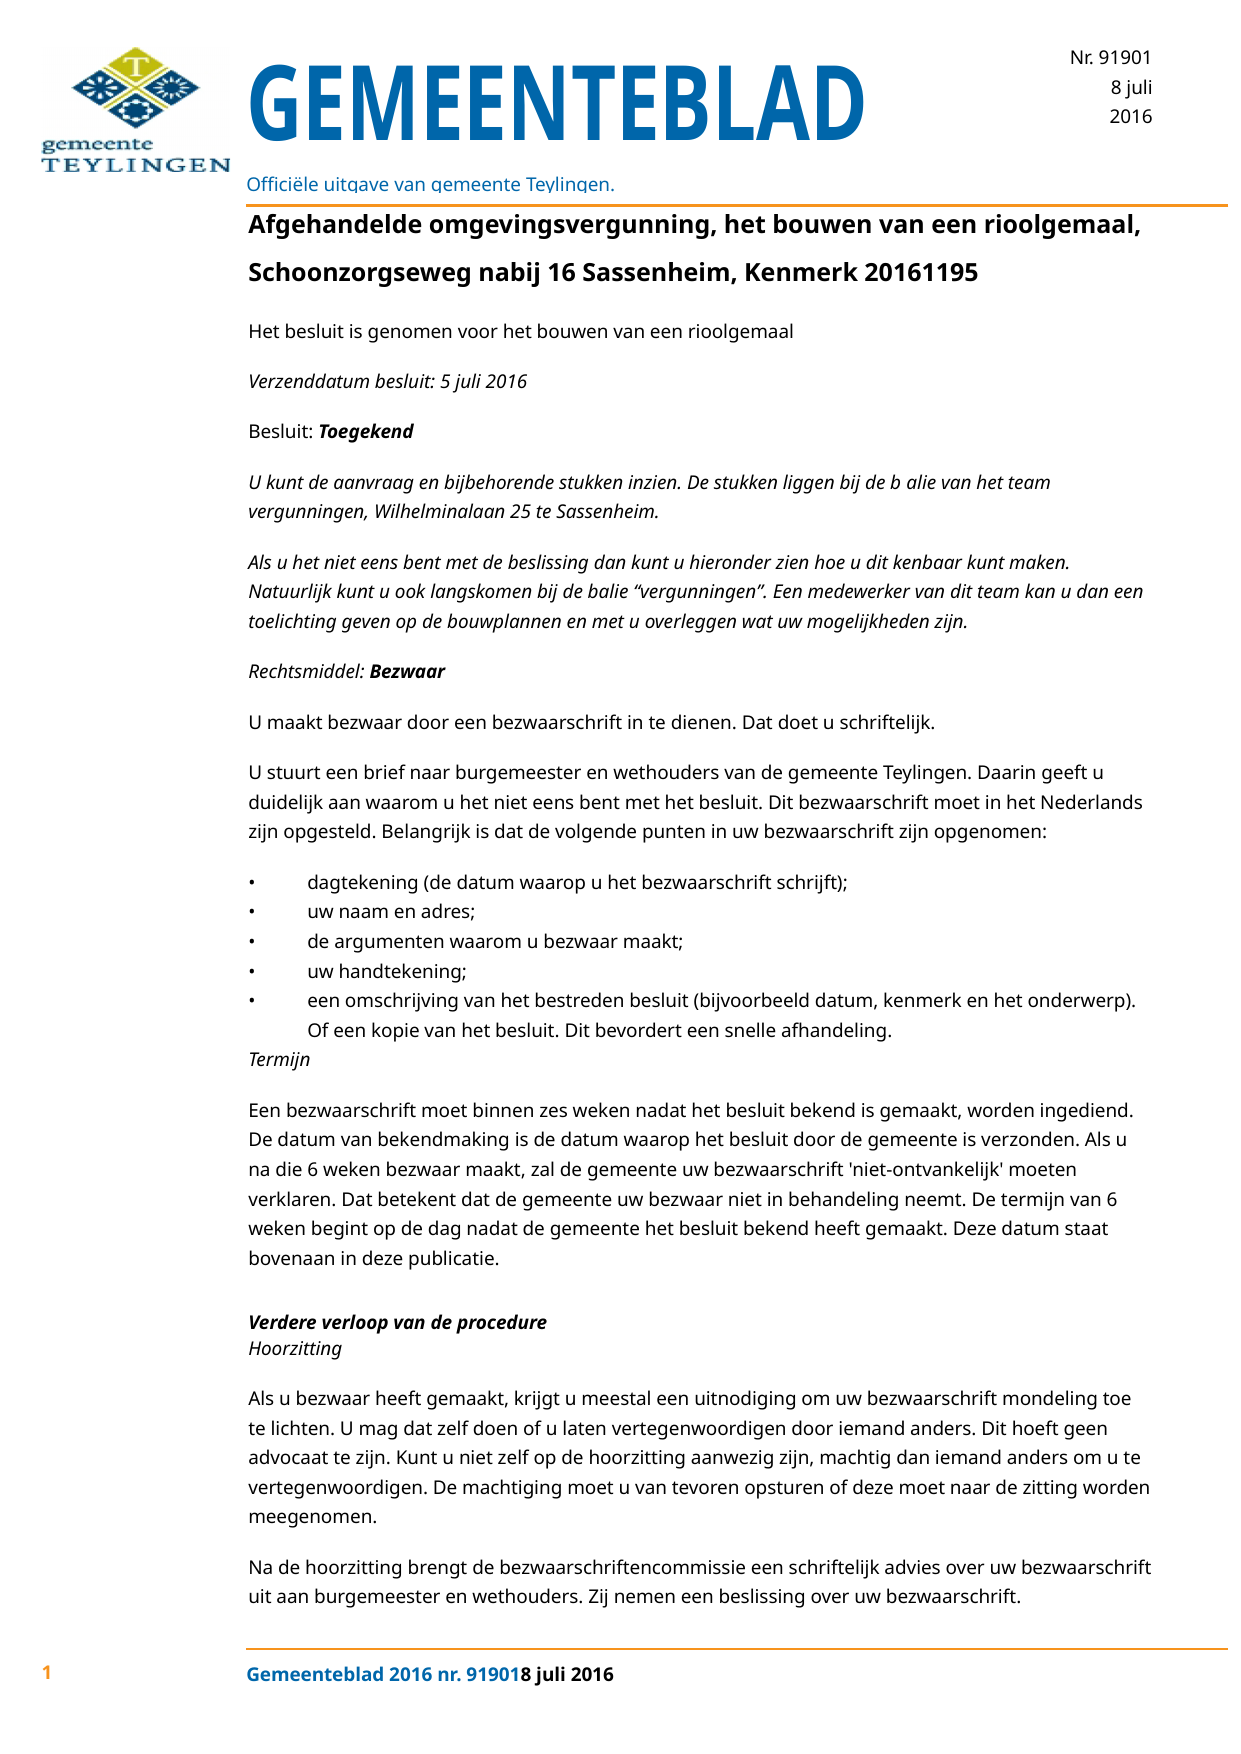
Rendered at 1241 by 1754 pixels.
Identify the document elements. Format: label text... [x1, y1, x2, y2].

text Hoorzitting [248, 1335, 1152, 1360]
text U maakt bezwaar door een bezwaarschrift in te dienen. Dat doet u schriftelijk. [248, 709, 1152, 735]
text Termijn [248, 1047, 1152, 1072]
text Na de hoorzitting brengt de bezwaarschriftencommissie een schriftelijk advies over uw bezwaarschrift uit aan burgemeester en wethouders. Zij nemen een beslissing over uw bezwaarschrift. [248, 1554, 1152, 1609]
text Verzenddatum besluit: 5 juli 2016 [248, 368, 1152, 394]
text U stuurt een brief naar burgemeester en wethouders van de gemeente Teylingen. Daarin geeft u duidelijk aan waarom u het niet eens bent met het besluit. Dit bezwaarschrift moet in het Nederlands zijn opgesteld. Belangrijk is dat de volgende punten in uw bezwaarschrift zijn opgenomen: [248, 759, 1152, 844]
picture [41, 47, 231, 172]
text Verdere verloop van de procedure [248, 1309, 1152, 1335]
list de argumenten waarom u bezwaar maakt; [248, 928, 1152, 954]
list uw handtekening; [248, 958, 1152, 984]
text Afgehandelde omgevingsvergunning, het bouwen van een rioolgemaal, Schoonzorgseweg nabij 16 Sassenheim, Kenmerk 20161195 [248, 207, 1152, 288]
text Als u het niet eens bent met de beslissing dan kunt u hieronder zien hoe u dit kenbaar kunt maken. Natuurlijk kunt u ook langskomen bij de balie “vergunningen”. Een medewerker van dit team kan u dan een toelichting geven op de bouwplannen en met u overleggen wat uw mogelijkheden zijn. [248, 549, 1152, 634]
text Besluit: Toegekend [248, 419, 1152, 444]
text U kunt de aanvraag en bijbehorende stukken inzien. De stukken liggen bij de b alie van het team vergunningen, Wilhelminalaan 25 te Sassenheim. [248, 469, 1152, 524]
text Een bezwaarschrift moet binnen zes weken nadat het besluit bekend is gemaakt, worden ingediend. De datum van bekendmaking is de datum waarop het besluit door de gemeente is verzonden. Als u na die 6 weken bezwaar maakt, zal de gemeente uw bezwaarschrift 'niet-ontvankelijk' moeten verklaren. Dat betekent dat de gemeente uw bezwaar niet in behandeling neemt. De termijn van 6 weken begint op de dag nadat de gemeente het besluit bekend heeft gemaakt. Deze datum staat bovenaan in deze publicatie. [248, 1097, 1152, 1271]
list dagtekening (de datum waarop u het bezwaarschrift schrijft); [248, 869, 1152, 895]
text Als u bezwaar heeft gemaakt, krijgt u meestal een uitnodiging om uw bezwaarschrift mondeling toe te lichten. U mag dat zelf doen of u laten vertegenwoordigen door iemand anders. Dit hoeft geen advocaat te zijn. Kunt u niet zelf op de hoorzitting aanwezig zijn, machtig dan iemand anders om u te vertegenwoordigen. De machtiging moet u van tevoren opsturen of deze moet naar de zitting worden meegenomen. [248, 1385, 1152, 1529]
text Het besluit is genomen voor het bouwen van een rioolgemaal [248, 318, 1152, 344]
list uw naam en adres; [248, 899, 1152, 924]
list een omschrijving van het bestreden besluit (bijvoorbeeld datum, kenmerk en het onderwerp). Of een kopie van het besluit. Dit bevordert een snelle afhandeling. [248, 987, 1152, 1043]
text Rechtsmiddel: Bezwaar [248, 659, 1152, 684]
